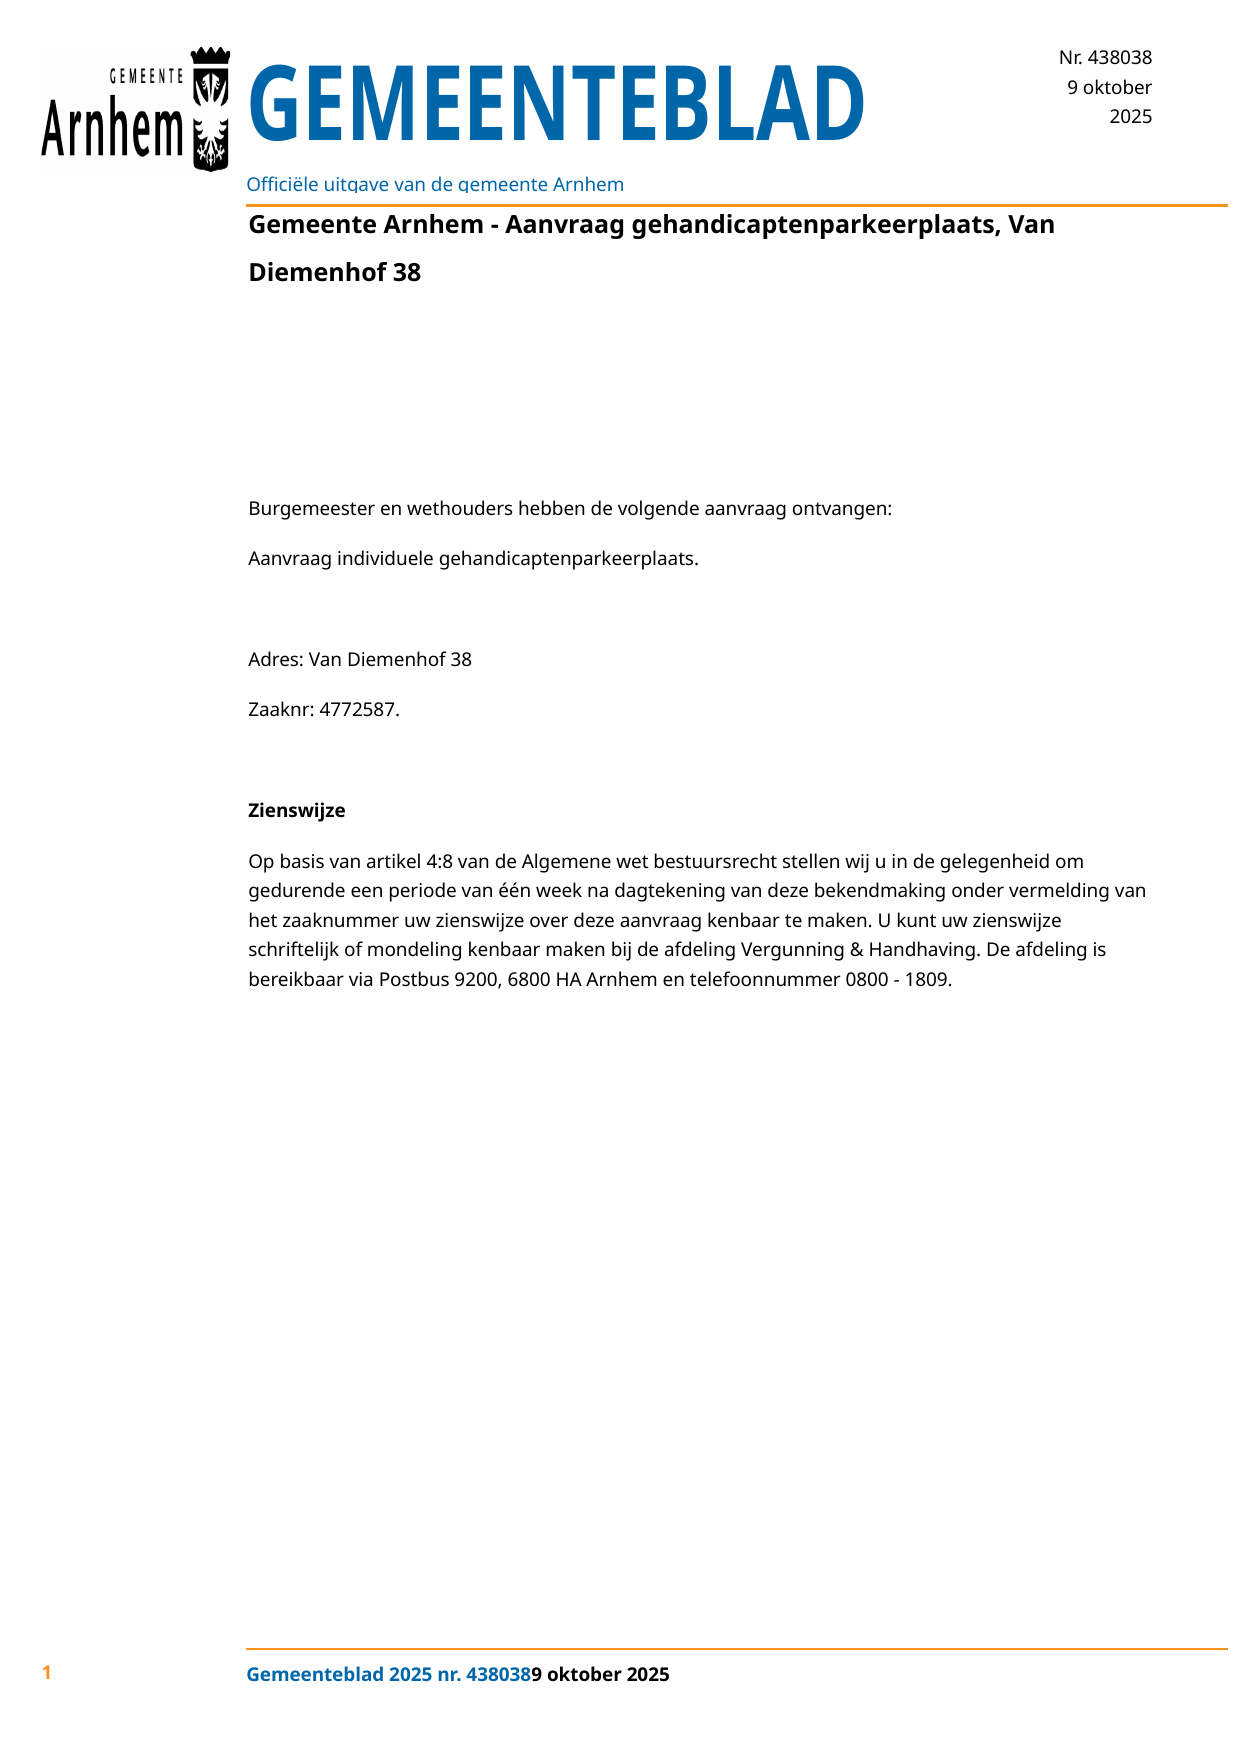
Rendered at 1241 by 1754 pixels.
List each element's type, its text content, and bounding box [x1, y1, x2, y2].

text Op basis van artikel 4:8 van de Algemene wet bestuursrecht stellen wij u in de gelegenheid om gedurende een periode van één week na dagtekening van deze bekendmaking onder vermelding van het zaaknummer uw zienswijze over deze aanvraag kenbaar te maken. U kunt uw zienswijze schriftelijk of mondeling kenbaar maken bij de afdeling Vergunning & Handhaving. De afdeling is bereikbaar via Postbus 9200, 6800 HA Arnhem en telefoonnummer 0800 - 1809. [248, 848, 1152, 992]
text Zaaknr: 4772587. [248, 697, 1152, 722]
text Zienswijze [248, 797, 1152, 823]
picture [41, 47, 231, 172]
text Aanvraag individuele gehandicaptenparkeerplaats. [248, 545, 1152, 571]
text Adres: Van Diemenhof 38 [248, 646, 1152, 672]
text Gemeente Arnhem - Aanvraag gehandicaptenparkeerplaats, Van Diemenhof 38 [248, 207, 1152, 288]
text Burgemeester en wethouders hebben de volgende aanvraag ontvangen: [248, 495, 1152, 521]
